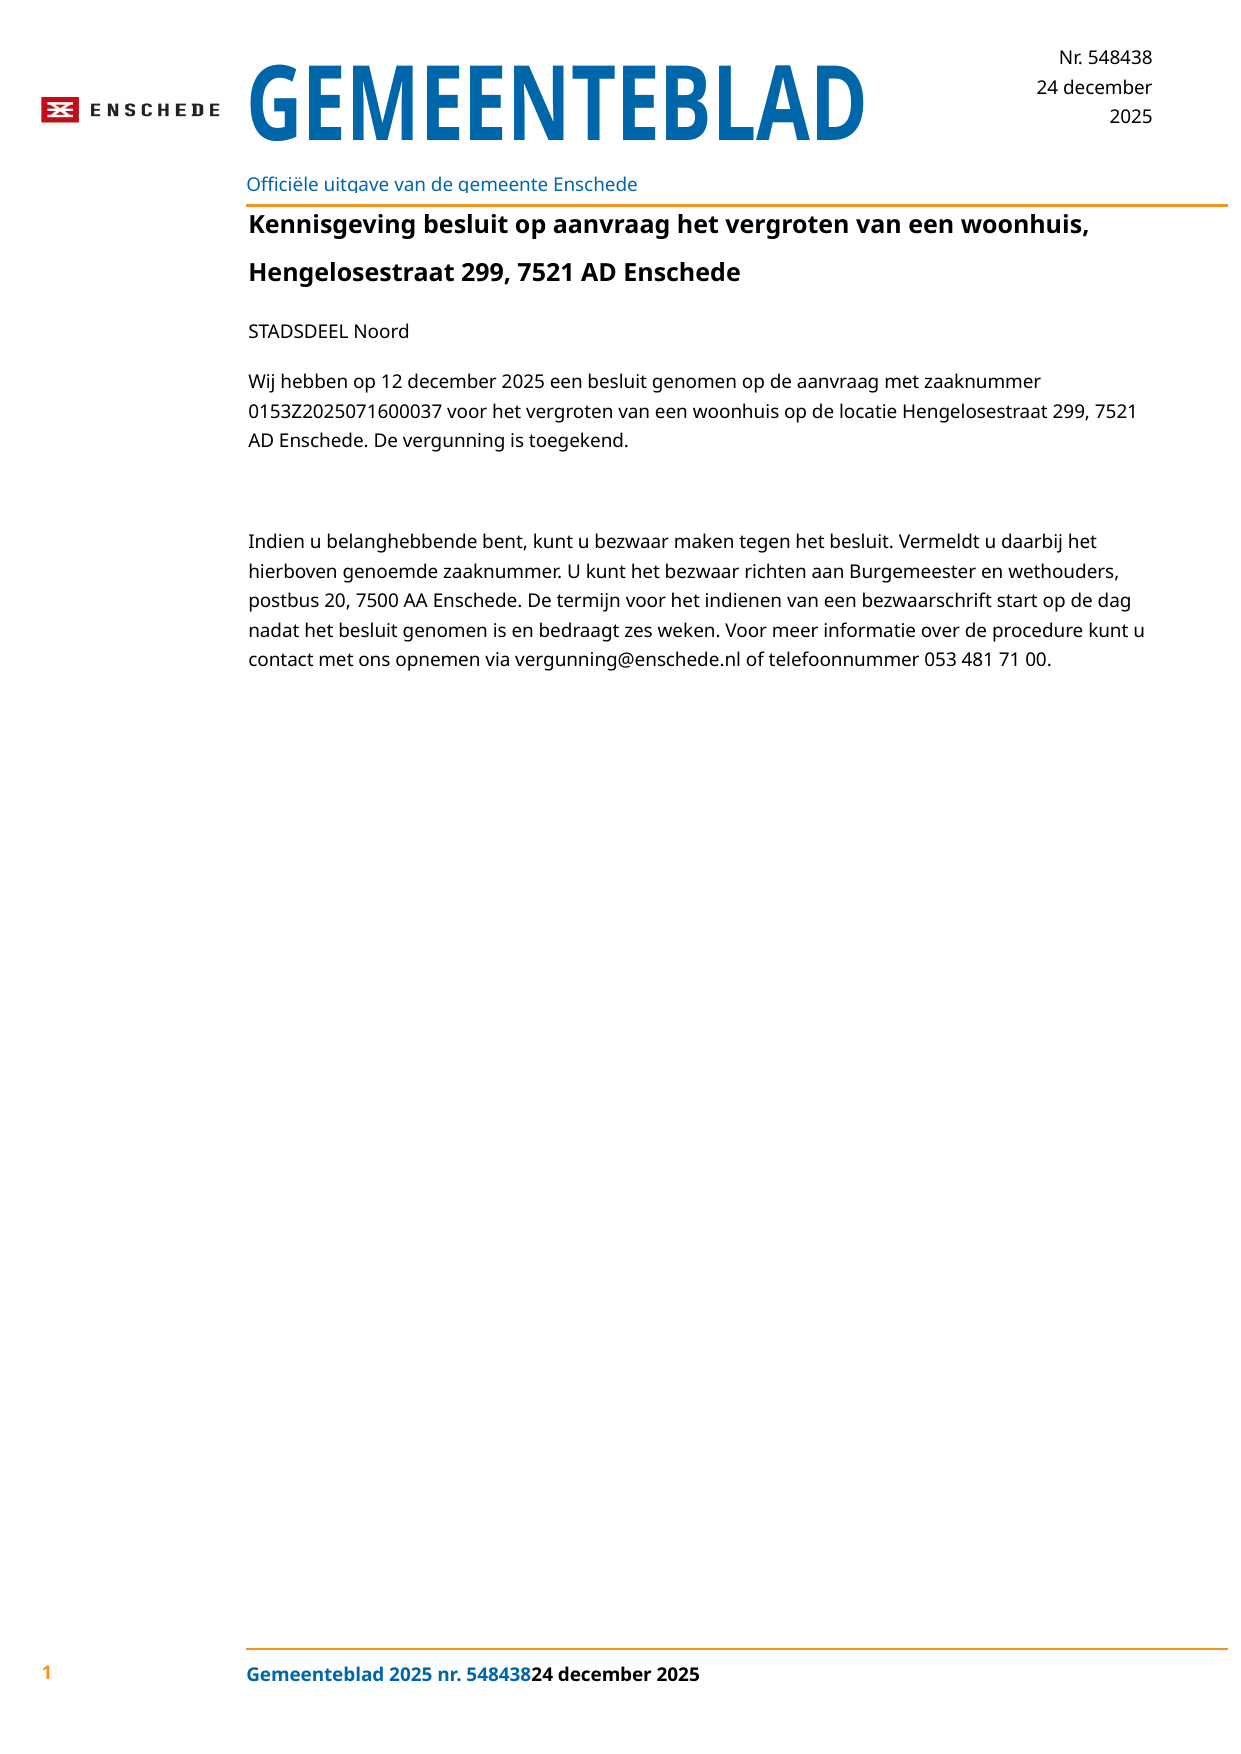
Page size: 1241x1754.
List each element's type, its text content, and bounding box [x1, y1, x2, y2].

text Wij hebben op 12 december 2025 een besluit genomen op de aanvraag met zaaknummer 0153Z2025071600037 voor het vergroten van een woonhuis op de locatie Hengelosestraat 299, 7521 AD Enschede. De vergunning is toegekend. [248, 368, 1152, 453]
text STADSDEEL Noord [248, 318, 1152, 344]
text Kennisgeving besluit op aanvraag het vergroten van een woonhuis, Hengelosestraat 299, 7521 AD Enschede [248, 207, 1152, 288]
text Indien u belanghebbende bent, kunt u bezwaar maken tegen het besluit. Vermeldt u daarbij het hierboven genoemde zaaknummer. U kunt het bezwaar richten aan Burgemeester en wethouders, postbus 20, 7500 AA Enschede. De termijn voor het indienen van een bezwaarschrift start op de dag nadat het besluit genomen is en bedraagt zes weken. Voor meer informatie over de procedure kunt u contact met ons opnemen via vergunning@enschede.nl of telefoonnummer 053 481 71 00. [248, 528, 1152, 672]
picture [41, 47, 231, 172]
